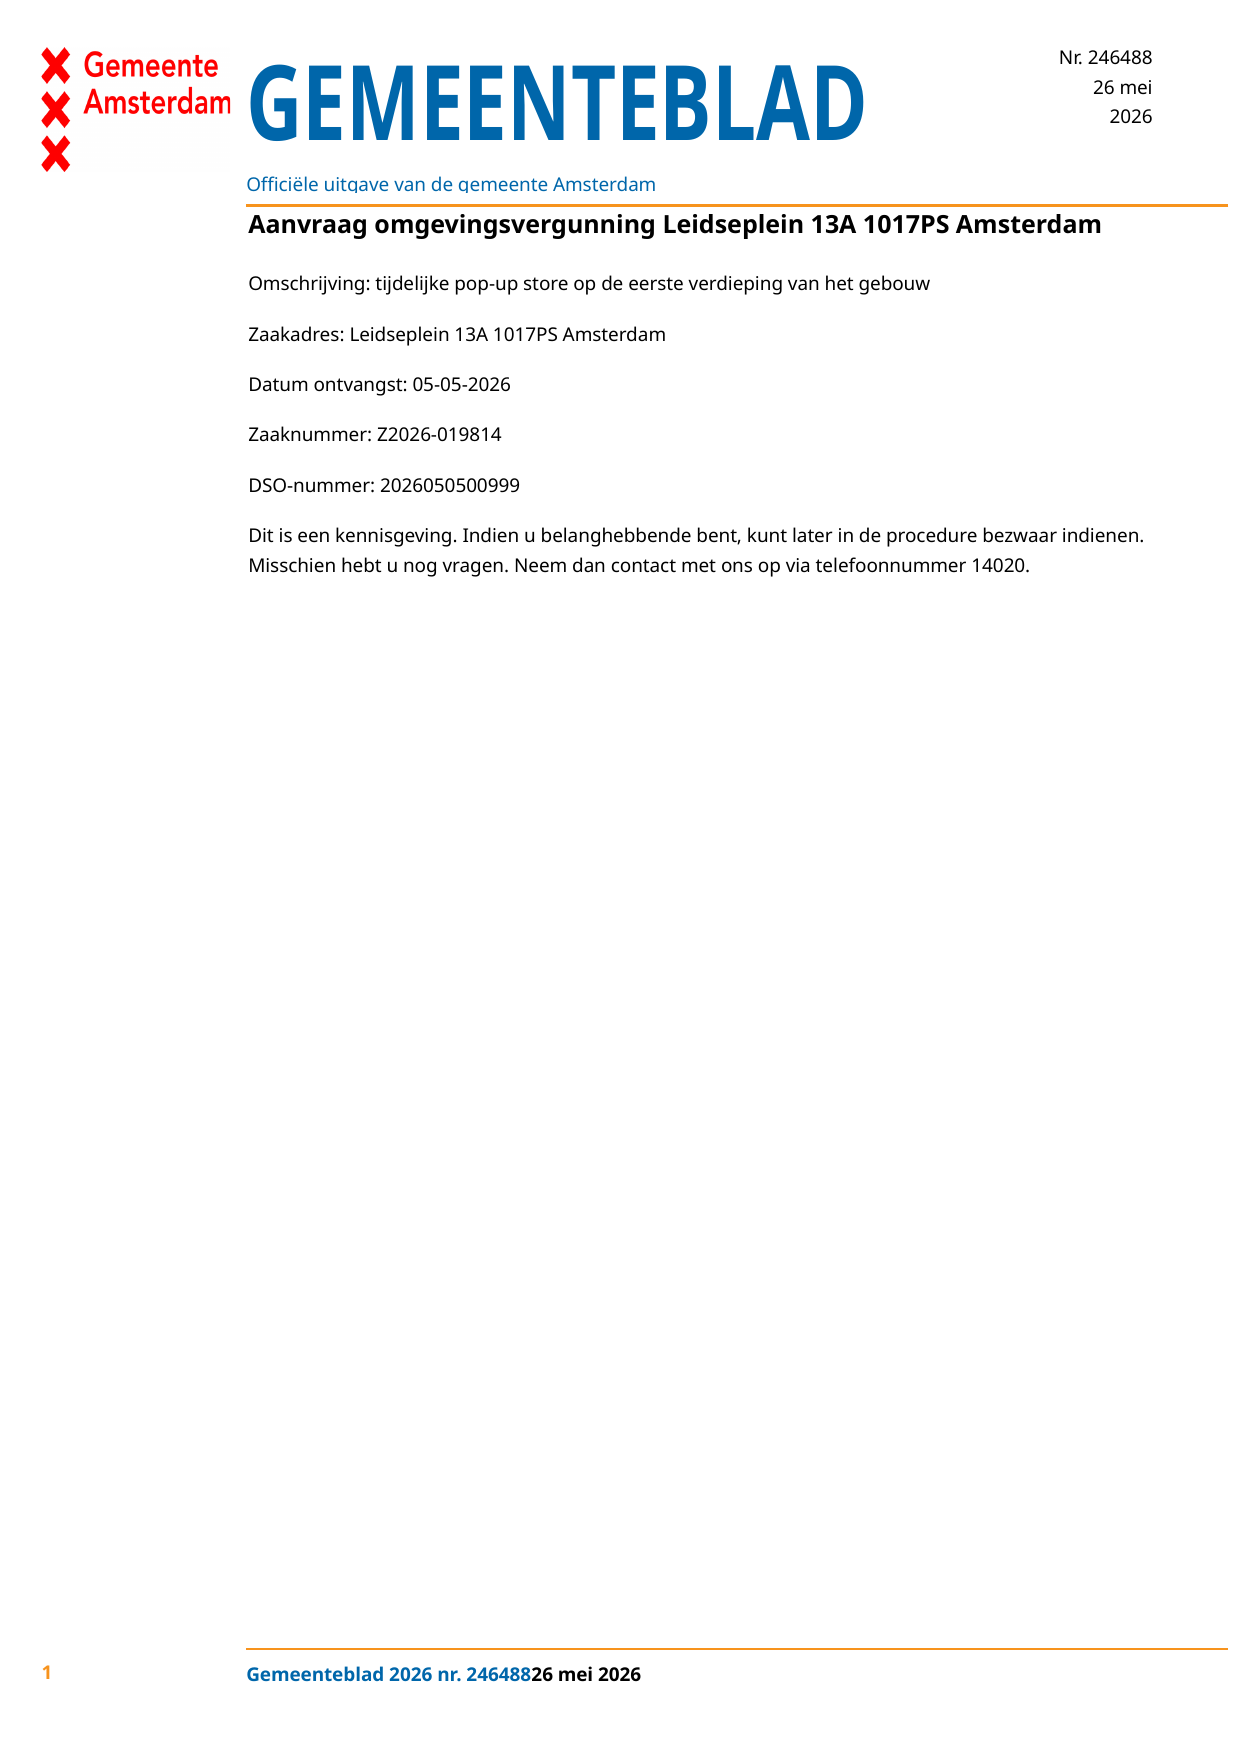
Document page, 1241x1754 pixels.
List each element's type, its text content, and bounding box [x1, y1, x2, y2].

text Omschrijving: tijdelijke pop-up store op de eerste verdieping van het gebouw [248, 270, 1152, 296]
picture [41, 47, 231, 172]
text DSO-nummer: 2026050500999 [248, 472, 1152, 498]
text Zaaknummer: Z2026-019814 [248, 422, 1152, 447]
text Aanvraag omgevingsvergunning Leidseplein 13A 1017PS Amsterdam [248, 207, 1152, 241]
text Zaakadres: Leidseplein 13A 1017PS Amsterdam [248, 321, 1152, 346]
text Dit is een kennisgeving. Indien u belanghebbende bent, kunt later in de procedure bezwaar indienen. Misschien hebt u nog vragen. Neem dan contact met ons op via telefoonnummer 14020. [248, 522, 1152, 578]
text Datum ontvangst: 05-05-2026 [248, 371, 1152, 397]
